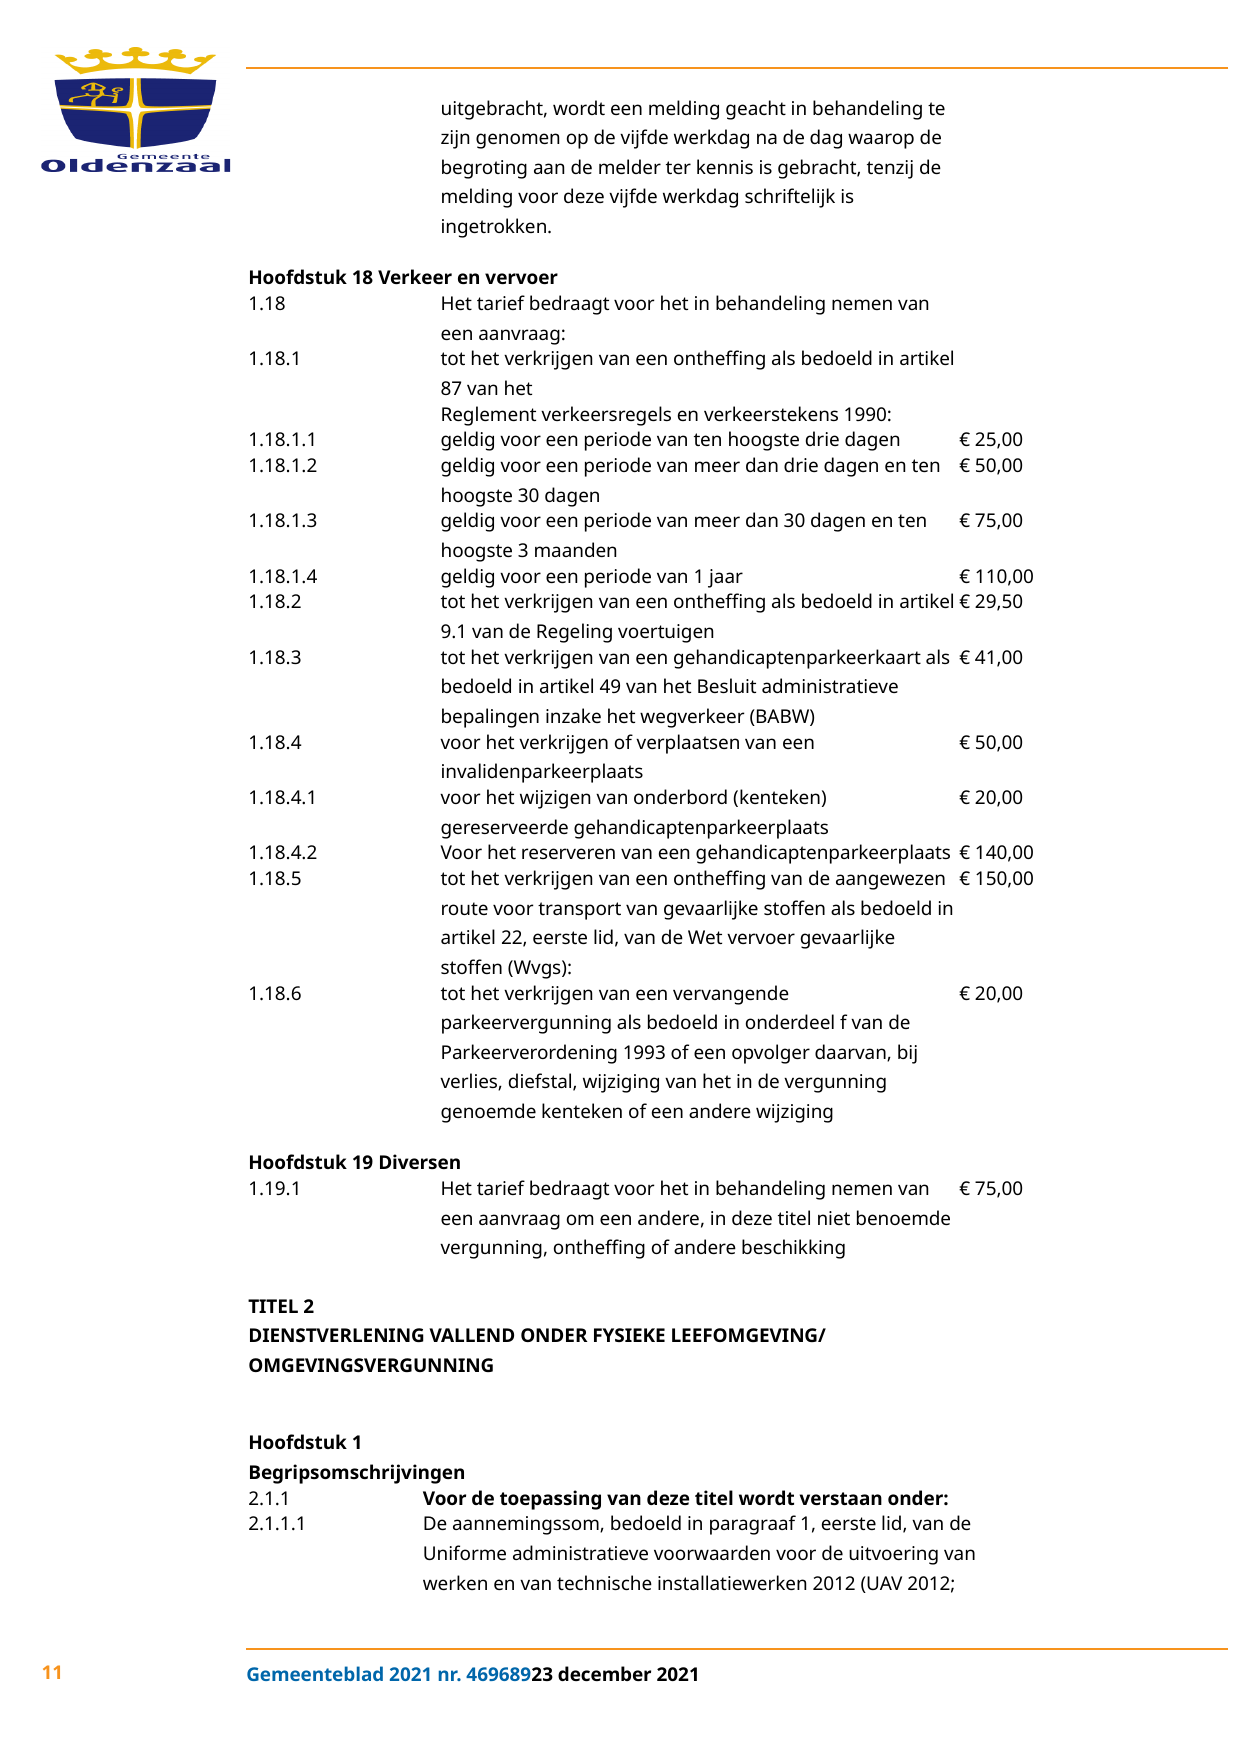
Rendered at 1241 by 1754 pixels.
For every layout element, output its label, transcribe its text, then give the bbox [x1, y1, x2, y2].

table_cell 1.18.6 [248, 980, 440, 1124]
table_cell geldig voor een periode van meer dan drie dagen en ten hoogste 30 dagen [440, 453, 959, 508]
table_cell € 75,00 [959, 1175, 1152, 1260]
table_cell [248, 1404, 423, 1429]
table_cell Hoofdstuk 18 Verkeer en vervoer [248, 265, 959, 290]
table_cell Hoofdstuk 1 Begripsomschrijvingen [248, 1430, 977, 1485]
table_cell [440, 1124, 959, 1149]
table_cell 1.18.4.1 [248, 784, 440, 839]
table_cell € 25,00 [959, 427, 1152, 452]
table_cell 1.18.3 [248, 644, 440, 729]
table_cell voor het verkrijgen of verplaatsen van een invalidenparkeerplaats [440, 729, 959, 784]
table_header [977, 1293, 1152, 1378]
table_cell € 75,00 [959, 508, 1152, 563]
table_cell Hoofdstuk 19 Diversen [248, 1150, 959, 1175]
table_cell € 110,00 [959, 563, 1152, 589]
table_cell geldig voor een periode van ten hoogste drie dagen [440, 427, 959, 452]
table_cell [959, 290, 1152, 346]
table_cell tot het verkrijgen van een ontheffing als bedoeld in artikel 87 van het [440, 346, 959, 401]
table_cell € 20,00 [959, 980, 1152, 1124]
table_cell uitgebracht, wordt een melding geacht in behandeling te zijn genomen op de vijfde werkdag na de dag waarop de begroting aan de melder ter kennis is gebracht, tenzij de melding voor deze vijfde werkdag schriftelijk is ingetrokken. [440, 95, 959, 239]
table_cell [959, 1124, 1152, 1149]
table_cell [977, 1485, 1152, 1511]
table_cell 1.18.1.2 [248, 453, 440, 508]
table_cell [248, 95, 440, 239]
table_cell € 20,00 [959, 784, 1152, 839]
table_cell [959, 1150, 1152, 1175]
table_cell € 150,00 [959, 865, 1152, 980]
table_cell [802, 1404, 977, 1429]
table_cell 1.18.1.1 [248, 427, 440, 452]
picture [41, 47, 231, 172]
table_cell 1.18.1 [248, 346, 440, 401]
table_cell Het tarief bedraagt voor het in behandeling nemen van een aanvraag om een andere, in deze titel niet benoemde vergunning, ontheffing of andere beschikking [440, 1175, 959, 1260]
table_cell € 29,50 [959, 589, 1152, 644]
table_cell € 50,00 [959, 453, 1152, 508]
table_cell [959, 95, 1152, 239]
table_cell tot het verkrijgen van een ontheffing van de aangewezen route voor transport van gevaarlijke stoffen als bedoeld in artikel 22, eerste lid, van de Wet vervoer gevaarlijke stoffen (Wvgs): [440, 865, 959, 980]
table_cell tot het verkrijgen van een vervangende parkeervergunning als bedoeld in onderdeel f van de Parkeerverordening 1993 of een opvolger daarvan, bij verlies, diefstal, wijziging van het in de vergunning genoemde kenteken of een andere wijziging [440, 980, 959, 1124]
table_cell 1.18.5 [248, 865, 440, 980]
table_cell Voor het reserveren van een gehandicaptenparkeerplaats [440, 840, 959, 865]
table_cell [959, 346, 1152, 401]
table_cell [959, 239, 1152, 264]
table_cell tot het verkrijgen van een ontheffing als bedoeld in artikel 9.1 van de Regeling voertuigen [440, 589, 959, 644]
table_cell tot het verkrijgen van een gehandicaptenparkeerkaart als bedoeld in artikel 49 van het Besluit administratieve bepalingen inzake het wegverkeer (BABW) [440, 644, 959, 729]
table_cell Voor de toepassing van deze titel wordt verstaan onder: [423, 1485, 977, 1511]
table_cell 2.1.1 [248, 1485, 423, 1511]
table_cell 1.19.1 [248, 1175, 440, 1260]
table_cell Reglement verkeersregels en verkeerstekens 1990: [440, 401, 959, 427]
table_cell voor het wijzigen van onderbord (kenteken) gereserveerde gehandicaptenparkeerplaats [440, 784, 959, 839]
table_cell [248, 1378, 977, 1404]
table_cell € 140,00 [959, 840, 1152, 865]
table_cell [248, 1124, 440, 1149]
table_cell [977, 1430, 1152, 1485]
table_cell [959, 265, 1152, 290]
table_cell [977, 1511, 1152, 1595]
table_cell De aannemingssom, bedoeld in paragraaf 1, eerste lid, van de Uniforme administratieve voorwaarden voor de uitvoering van werken en van technische installatiewerken 2012 (UAV 2012; [423, 1511, 977, 1595]
table_cell 2.1.1.1 [248, 1511, 423, 1595]
table_cell 1.18.1.4 [248, 563, 440, 589]
table_cell € 50,00 [959, 729, 1152, 784]
table_cell 1.18.4.2 [248, 840, 440, 865]
table_cell [248, 239, 440, 264]
table_cell [248, 401, 440, 427]
table_cell € 41,00 [959, 644, 1152, 729]
table_cell 1.18.2 [248, 589, 440, 644]
table_cell geldig voor een periode van meer dan 30 dagen en ten hoogste 3 maanden [440, 508, 959, 563]
table_cell 1.18 [248, 290, 440, 346]
table_cell [977, 1404, 1152, 1429]
table_cell [423, 1404, 802, 1429]
table_cell [959, 401, 1152, 427]
table_cell geldig voor een periode van 1 jaar [440, 563, 959, 589]
table_cell [977, 1378, 1152, 1404]
table_cell [440, 239, 959, 264]
table_cell 1.18.1.3 [248, 508, 440, 563]
table_header TITEL 2 DIENSTVERLENING VALLEND ONDER FYSIEKE LEEFOMGEVING/ OMGEVINGSVERGUNNING [248, 1293, 977, 1378]
table_cell 1.18.4 [248, 729, 440, 784]
table_cell Het tarief bedraagt voor het in behandeling nemen van een aanvraag: [440, 290, 959, 346]
